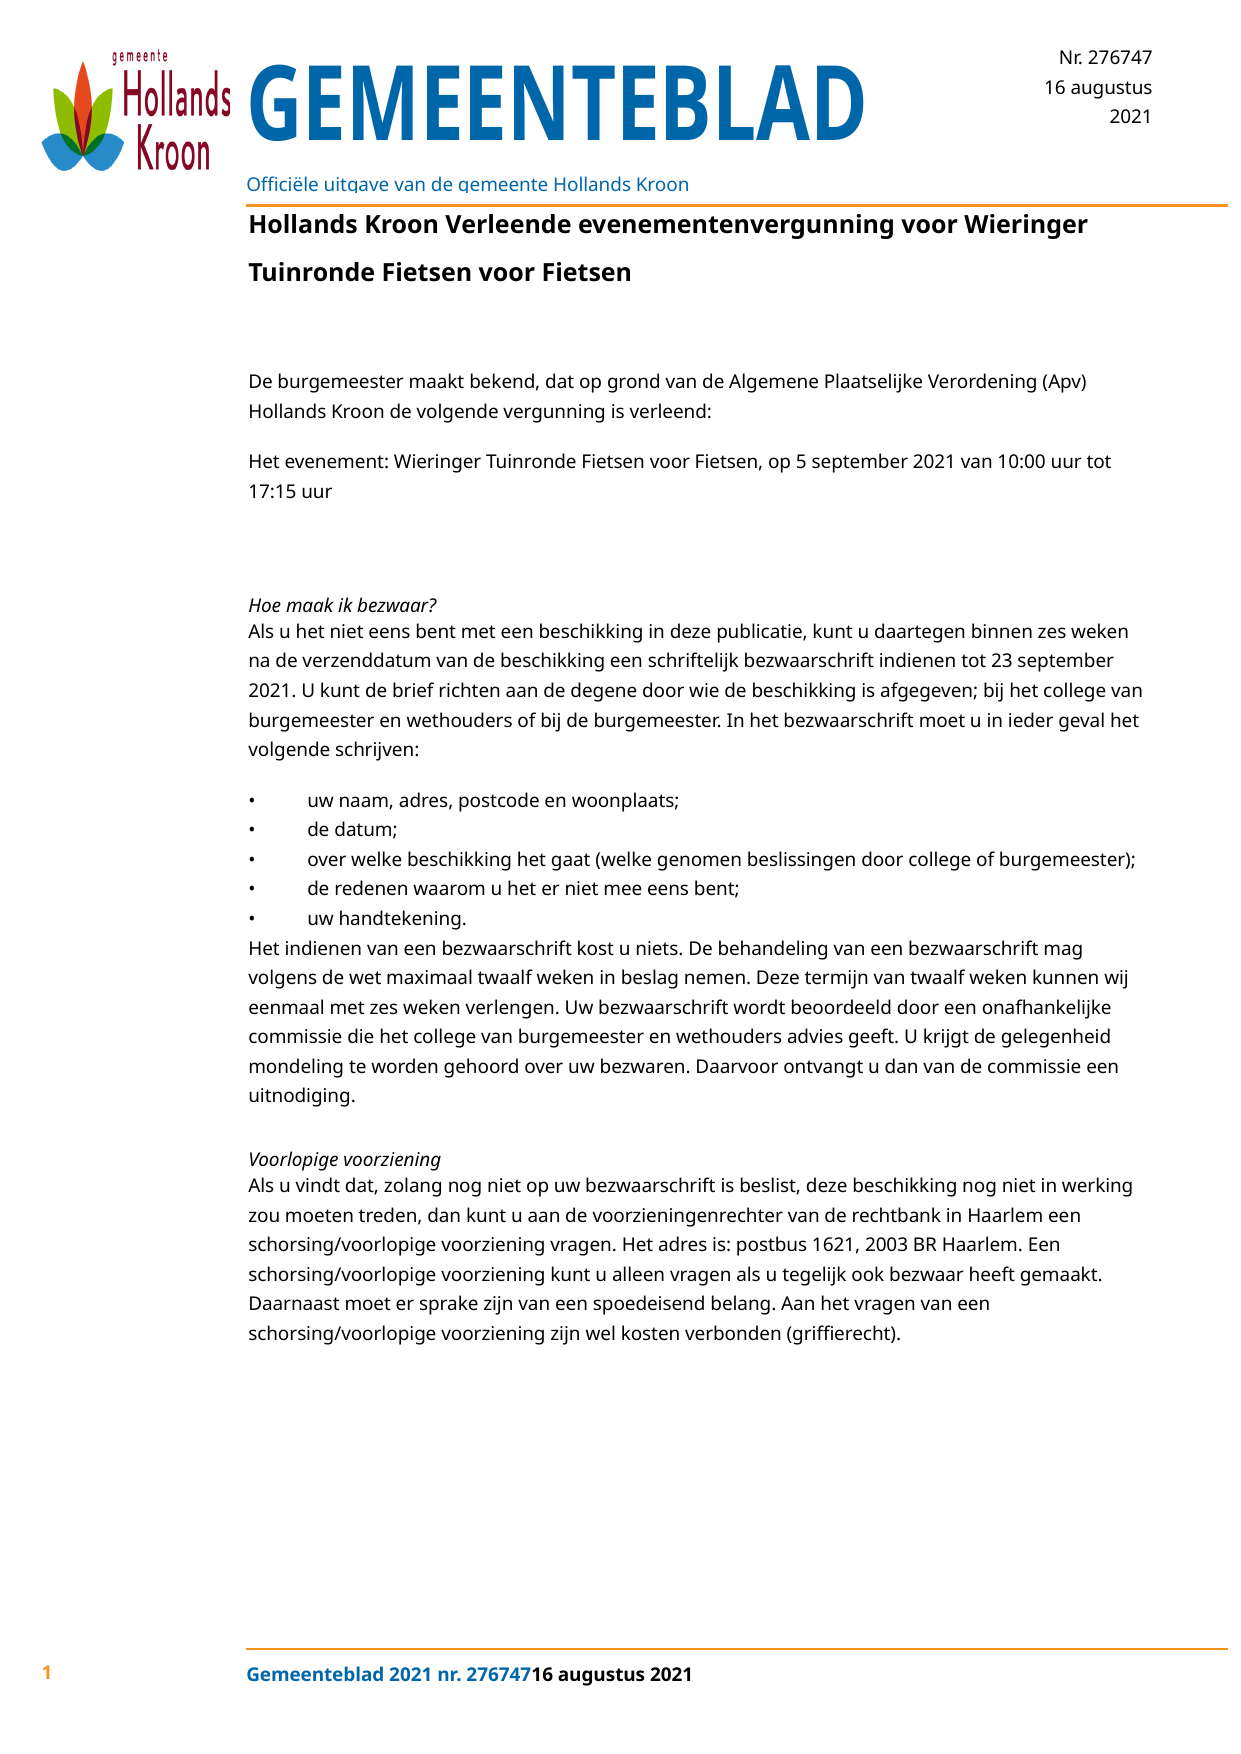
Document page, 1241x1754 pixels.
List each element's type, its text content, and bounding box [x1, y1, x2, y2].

list de redenen waarom u het er niet mee eens bent; [248, 876, 1152, 901]
list uw naam, adres, postcode en woonplaats; [248, 787, 1152, 812]
text Hoe maak ik bezwaar? [248, 592, 1152, 618]
list uw handtekening. [248, 905, 1152, 931]
list over welke beschikking het gaat (welke genomen beslissingen door college of burgemeester); [248, 846, 1152, 872]
list de datum; [248, 816, 1152, 842]
text Als u het niet eens bent met een beschikking in deze publicatie, kunt u daartegen binnen zes weken na de verzenddatum van de beschikking een schriftelijk bezwaarschrift indienen tot 23 september 2021. U kunt de brief richten aan de degene door wie de beschikking is afgegeven; bij het college van burgemeester en wethouders of bij de burgemeester. In het bezwaarschrift moet u in ieder geval het volgende schrijven: [248, 618, 1152, 762]
text Het indienen van een bezwaarschrift kost u niets. De behandeling van een bezwaarschrift mag volgens de wet maximaal twaalf weken in beslag nemen. Deze termijn van twaalf weken kunnen wij eenmaal met zes weken verlengen. Uw bezwaarschrift wordt beoordeeld door een onafhankelijke commissie die het college van burgemeester en wethouders advies geeft. U krijgt de gelegenheid mondeling te worden gehoord over uw bezwaren. Daarvoor ontvangt u dan van de commissie een uitnodiging. [248, 935, 1152, 1108]
text Als u vindt dat, zolang nog niet op uw bezwaarschrift is beslist, deze beschikking nog niet in werking zou moeten treden, dan kunt u aan de voorzieningenrechter van de rechtbank in Haarlem een schorsing/voorlopige voorziening vragen. Het adres is: postbus 1621, 2003 BR Haarlem. Een schorsing/voorlopige voorziening kunt u alleen vragen als u tegelijk ook bezwaar heeft gemaakt. Daarnaast moet er sprake zijn van een spoedeisend belang. Aan het vragen van een schorsing/voorlopige voorziening zijn wel kosten verbonden (griffierecht). [248, 1172, 1152, 1346]
text De burgemeester maakt bekend, dat op grond van de Algemene Plaatselijke Verordening (Apv) Hollands Kroon de volgende vergunning is verleend: [248, 368, 1152, 424]
text Hollands Kroon Verleende evenementenvergunning voor Wieringer Tuinronde Fietsen voor Fietsen [248, 207, 1152, 288]
text Het evenement: Wieringer Tuinronde Fietsen voor Fietsen, op 5 september 2021 van 10:00 uur tot 17:15 uur [248, 448, 1152, 504]
picture [41, 47, 231, 172]
text Voorlopige voorziening [248, 1147, 1152, 1172]
